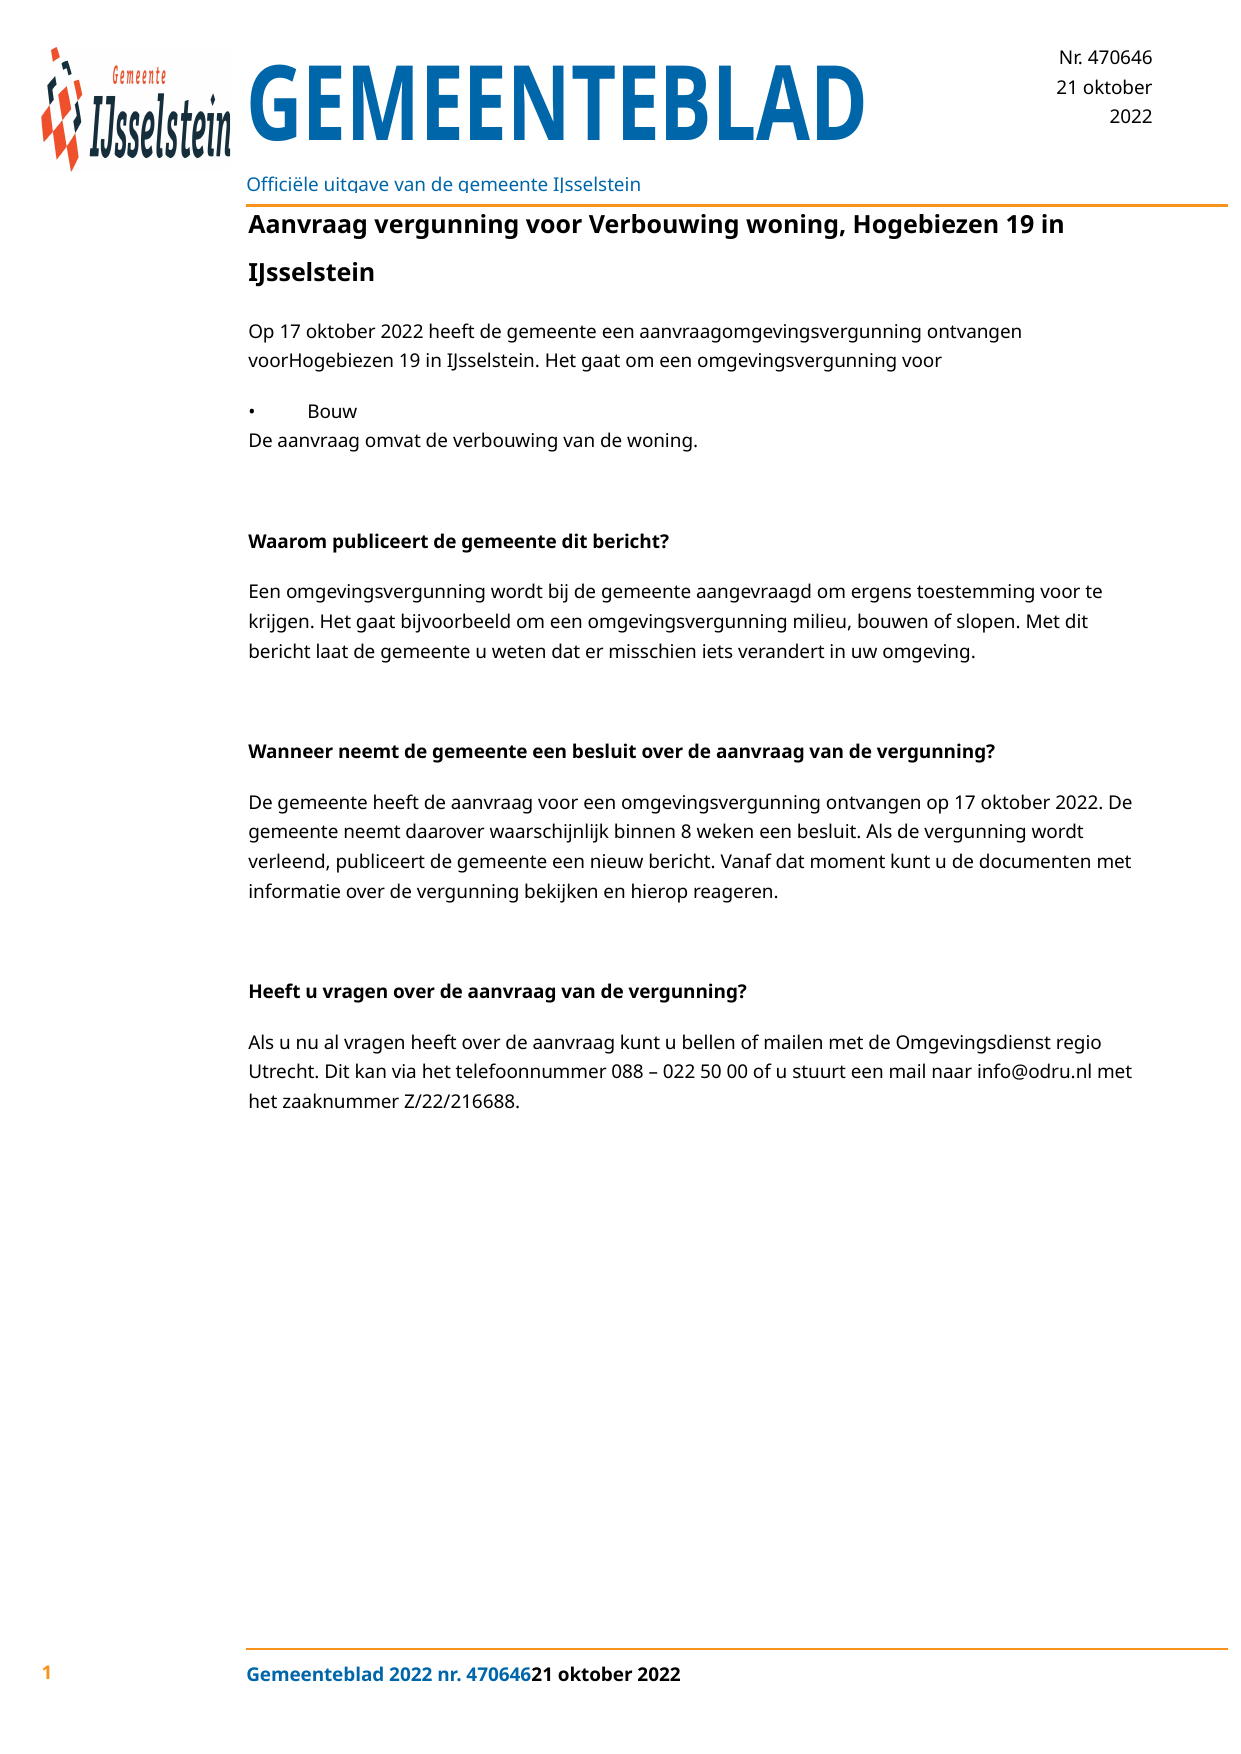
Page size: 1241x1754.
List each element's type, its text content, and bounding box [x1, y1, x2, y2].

text Als u nu al vragen heeft over de aanvraag kunt u bellen of mailen met de Omgevingsdienst regio Utrecht. Dit kan via het telefoonnummer 088 – 022 50 00 of u stuurt een mail naar info@odru.nl met het zaaknummer Z/22/216688. [248, 1029, 1152, 1114]
text Op 17 oktober 2022 heeft de gemeente een aanvraagomgevingsvergunning ontvangen voorHogebiezen 19 in IJsselstein. Het gaat om een omgevingsvergunning voor [248, 318, 1152, 373]
text De aanvraag omvat de verbouwing van de woning. [248, 427, 1152, 453]
text Heeft u vragen over de aanvraag van de vergunning? [248, 979, 1152, 1004]
text Waarom publiceert de gemeente dit bericht? [248, 528, 1152, 554]
text De gemeente heeft de aanvraag voor een omgevingsvergunning ontvangen op 17 oktober 2022. De gemeente neemt daarover waarschijnlijk binnen 8 weken een besluit. Als de vergunning wordt verleend, publiceert de gemeente een nieuw bericht. Vanaf dat moment kunt u de documenten met informatie over de vergunning bekijken en hierop reageren. [248, 789, 1152, 904]
text Een omgevingsvergunning wordt bij de gemeente aangevraagd om ergens toestemming voor te krijgen. Het gaat bijvoorbeeld om een omgevingsvergunning milieu, bouwen of slopen. Met dit bericht laat de gemeente u weten dat er misschien iets verandert in uw omgeving. [248, 579, 1152, 664]
text Wanneer neemt de gemeente een besluit over de aanvraag van de vergunning? [248, 739, 1152, 764]
list Bouw [248, 398, 1152, 424]
text Aanvraag vergunning voor Verbouwing woning, Hogebiezen 19 in IJsselstein [248, 207, 1152, 288]
picture [41, 47, 231, 172]
